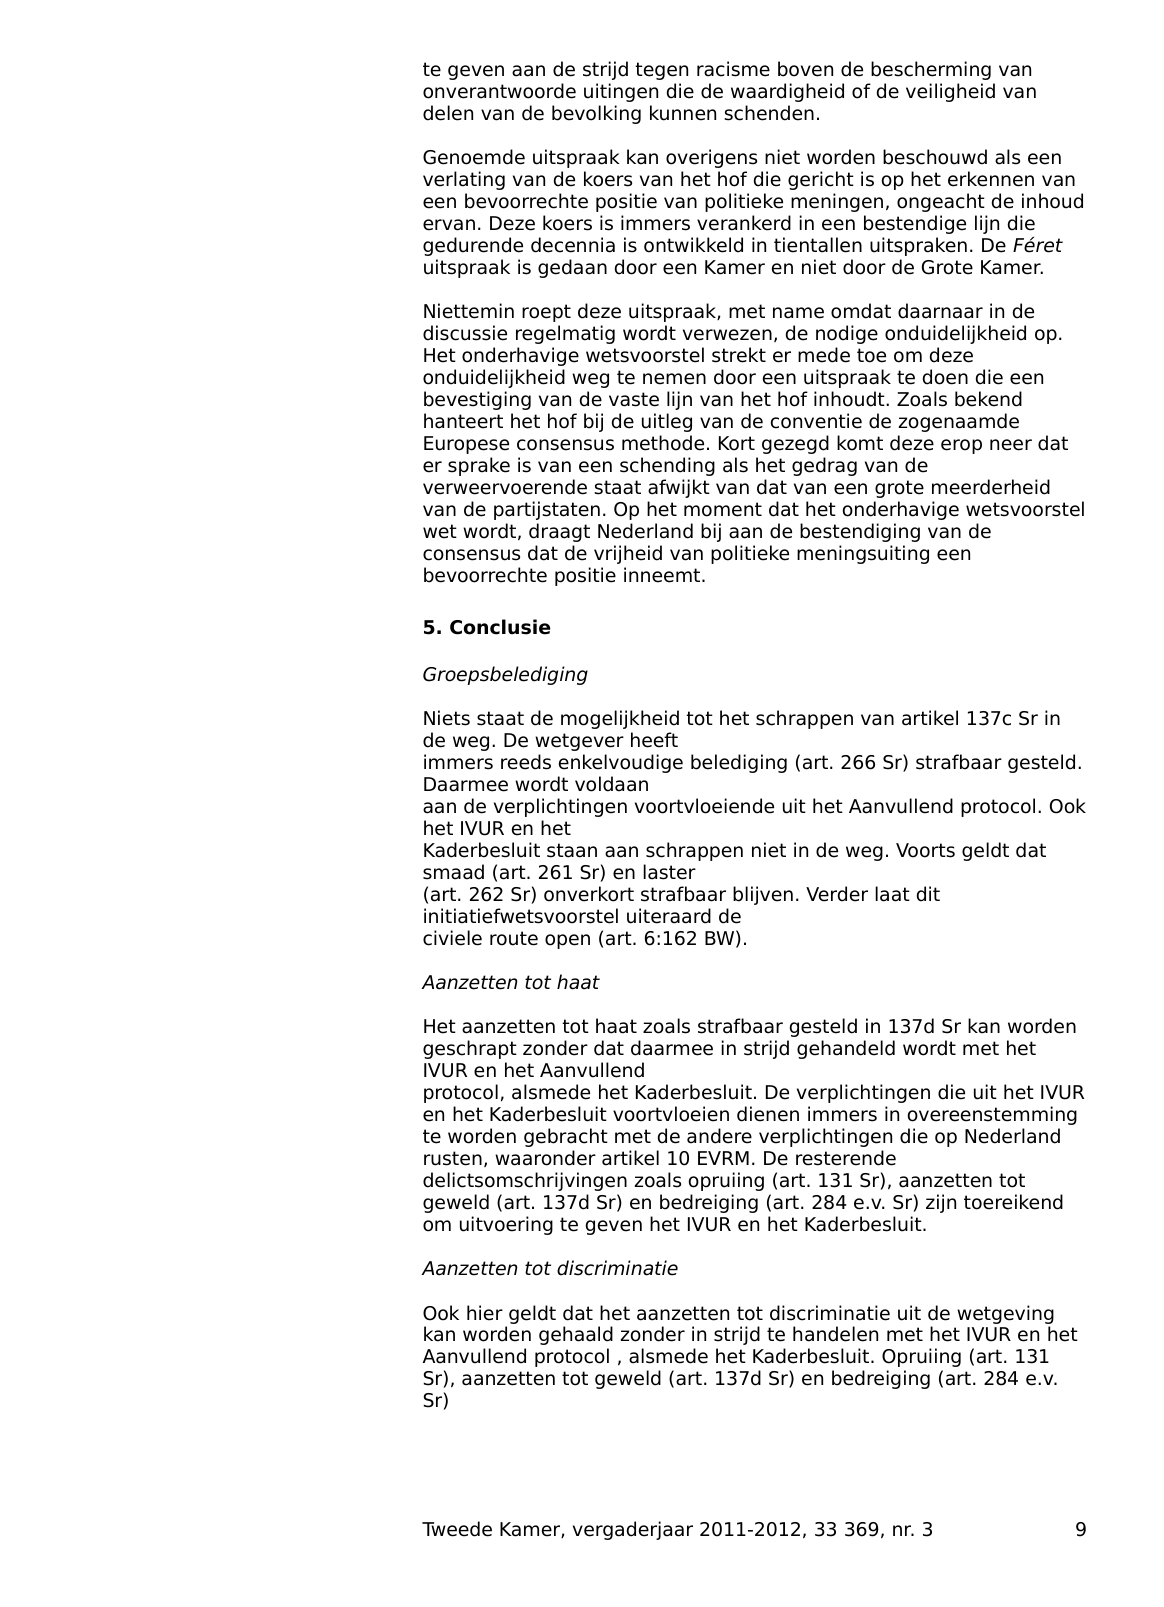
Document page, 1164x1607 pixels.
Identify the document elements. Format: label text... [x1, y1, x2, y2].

subtitle Aanzetten tot haat [422, 972, 1087, 994]
text Ook hier geldt dat het aanzetten tot discriminatie uit de wetgeving kan worden gehaald zonder in strijd te handelen met het IVUR en het Aanvullend protocol , alsmede het Kaderbesluit. Opruiing (art. 131 Sr), aanzetten tot geweld (art. 137d Sr) en bedreiging (art. 284 e.v. Sr) [422, 1302, 1087, 1412]
text protocol, alsmede het Kaderbesluit. De verplichtingen die uit het IVUR en het Kaderbesluit voortvloeien dienen immers in overeenstemming te worden gebracht met de andere verplichtingen die op Nederland rusten, waaronder artikel 10 EVRM. De resterende delictsomschrijvingen zoals opruiing (art. 131 Sr), aanzetten tot geweld (art. 137d Sr) en bedreiging (art. 284 e.v. Sr) zijn toereikend om uitvoering te geven het IVUR en het Kaderbesluit. [422, 1082, 1087, 1236]
text immers reeds enkelvoudige belediging (art. 266 Sr) strafbaar gesteld. Daarmee wordt voldaan [422, 752, 1087, 796]
text (art. 262 Sr) onverkort strafbaar blijven. Verder laat dit initiatiefwetsvoorstel uiteraard de [422, 884, 1087, 928]
text civiele route open (art. 6:162 BW). [422, 928, 1087, 950]
text Genoemde uitspraak kan overigens niet worden beschouwd als een verlating van de koers van het hof die gericht is op het erkennen van een bevoorrechte positie van politieke meningen, ongeacht de inhoud ervan. Deze koers is immers verankerd in een bestendige lijn die gedurende decennia is ontwikkeld in tientallen uitspraken. De Féret uitspraak is gedaan door een Kamer en niet door de Grote Kamer. [422, 147, 1087, 279]
subtitle Aanzetten tot discriminatie [422, 1258, 1087, 1280]
text aan de verplichtingen voortvloeiende uit het Aanvullend protocol. Ook het IVUR en het [422, 796, 1087, 840]
text Niettemin roept deze uitspraak, met name omdat daarnaar in de discussie regelmatig wordt verwezen, de nodige onduidelijkheid op. Het onderhavige wetsvoorstel strekt er mede toe om deze onduidelijkheid weg te nemen door een uitspraak te doen die een bevestiging van de vaste lijn van het hof inhoudt. Zoals bekend hanteert het hof bij de uitleg van de conventie de zogenaamde Europese consensus methode. Kort gezegd komt deze erop neer dat er sprake is van een schending als het gedrag van de verweervoerende staat afwijkt van dat van een grote meerderheid van de partijstaten. Op het moment dat het onderhavige wetsvoorstel wet wordt, draagt Nederland bij aan de bestendiging van de consensus dat de vrijheid van politieke meningsuiting een bevoorrechte positie inneemt. [422, 301, 1087, 587]
text te geven aan de strijd tegen racisme boven de bescherming van onverantwoorde uitingen die de waardigheid of de veiligheid van delen van de bevolking kunnen schenden. [422, 59, 1087, 125]
subtitle Groepsbelediging [422, 664, 1087, 686]
text Niets staat de mogelijkheid tot het schrappen van artikel 137c Sr in de weg. De wetgever heeft [422, 708, 1087, 752]
subtitle 5. Conclusie [422, 617, 1087, 639]
text Kaderbesluit staan aan schrappen niet in de weg. Voorts geldt dat smaad (art. 261 Sr) en laster [422, 840, 1087, 884]
text Het aanzetten tot haat zoals strafbaar gesteld in 137d Sr kan worden geschrapt zonder dat daarmee in strijd gehandeld wordt met het IVUR en het Aanvullend [422, 1016, 1087, 1082]
